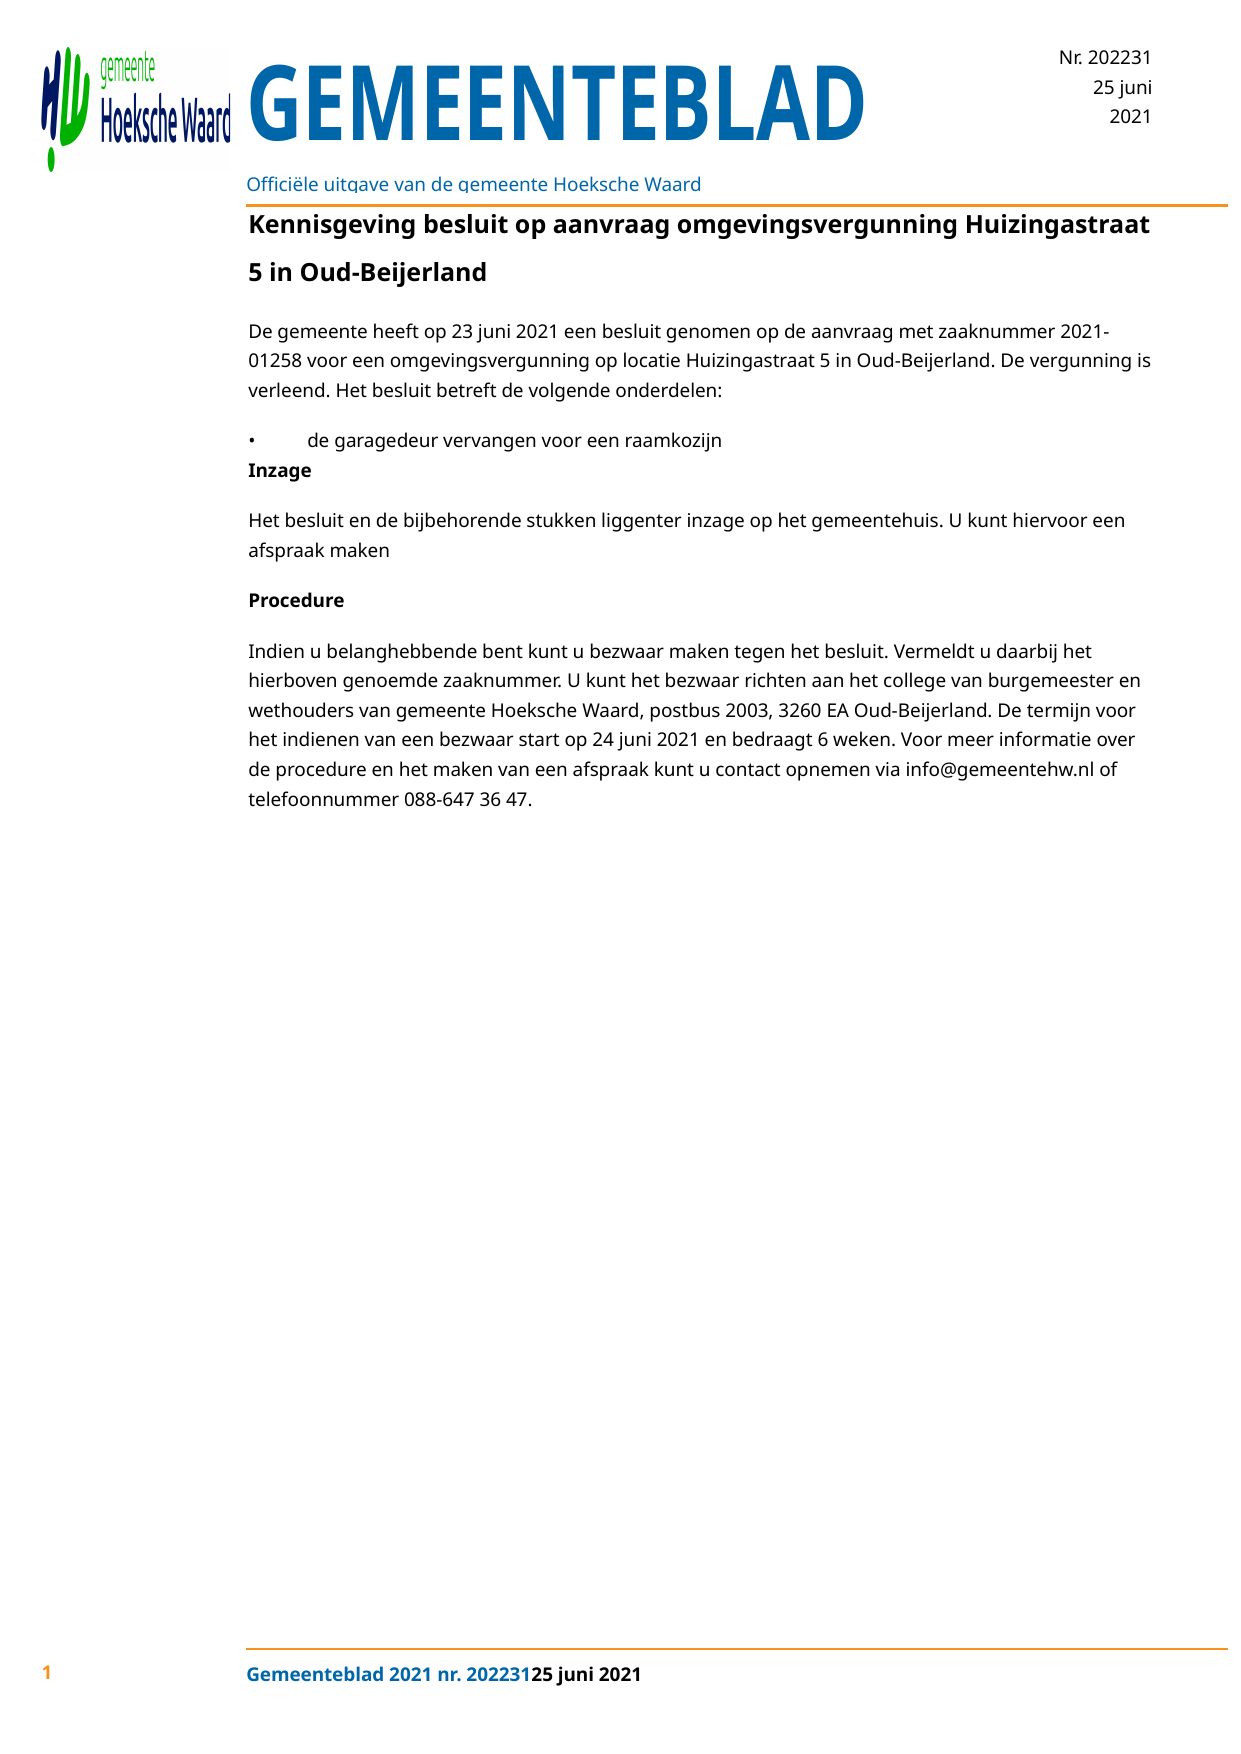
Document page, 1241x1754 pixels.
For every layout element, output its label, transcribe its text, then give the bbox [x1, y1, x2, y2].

text Indien u belanghebbende bent kunt u bezwaar maken tegen het besluit. Vermeldt u daarbij het hierboven genoemde zaaknummer. U kunt het bezwaar richten aan het college van burgemeester en wethouders van gemeente Hoeksche Waard, postbus 2003, 3260 EA Oud-Beijerland. De termijn voor het indienen van een bezwaar start op 24 juni 2021 en bedraagt 6 weken. Voor meer informatie over de procedure en het maken van een afspraak kunt u contact opnemen via info@gemeentehw.nl of telefoonnummer 088-647 36 47. [248, 638, 1152, 812]
text De gemeente heeft op 23 juni 2021 een besluit genomen op de aanvraag met zaaknummer 2021-01258 voor een omgevingsvergunning op locatie Huizingastraat 5 in Oud-Beijerland. De vergunning is verleend. Het besluit betreft de volgende onderdelen: [248, 318, 1152, 403]
text Kennisgeving besluit op aanvraag omgevingsvergunning Huizingastraat 5 in Oud-Beijerland [248, 207, 1152, 288]
text Inzage [248, 457, 1152, 483]
picture [41, 47, 231, 172]
list de garagedeur vervangen voor een raamkozijn [248, 427, 1152, 453]
text Procedure [248, 587, 1152, 613]
text Het besluit en de bijbehorende stukken liggenter inzage op het gemeentehuis. U kunt hiervoor een afspraak maken [248, 507, 1152, 563]
